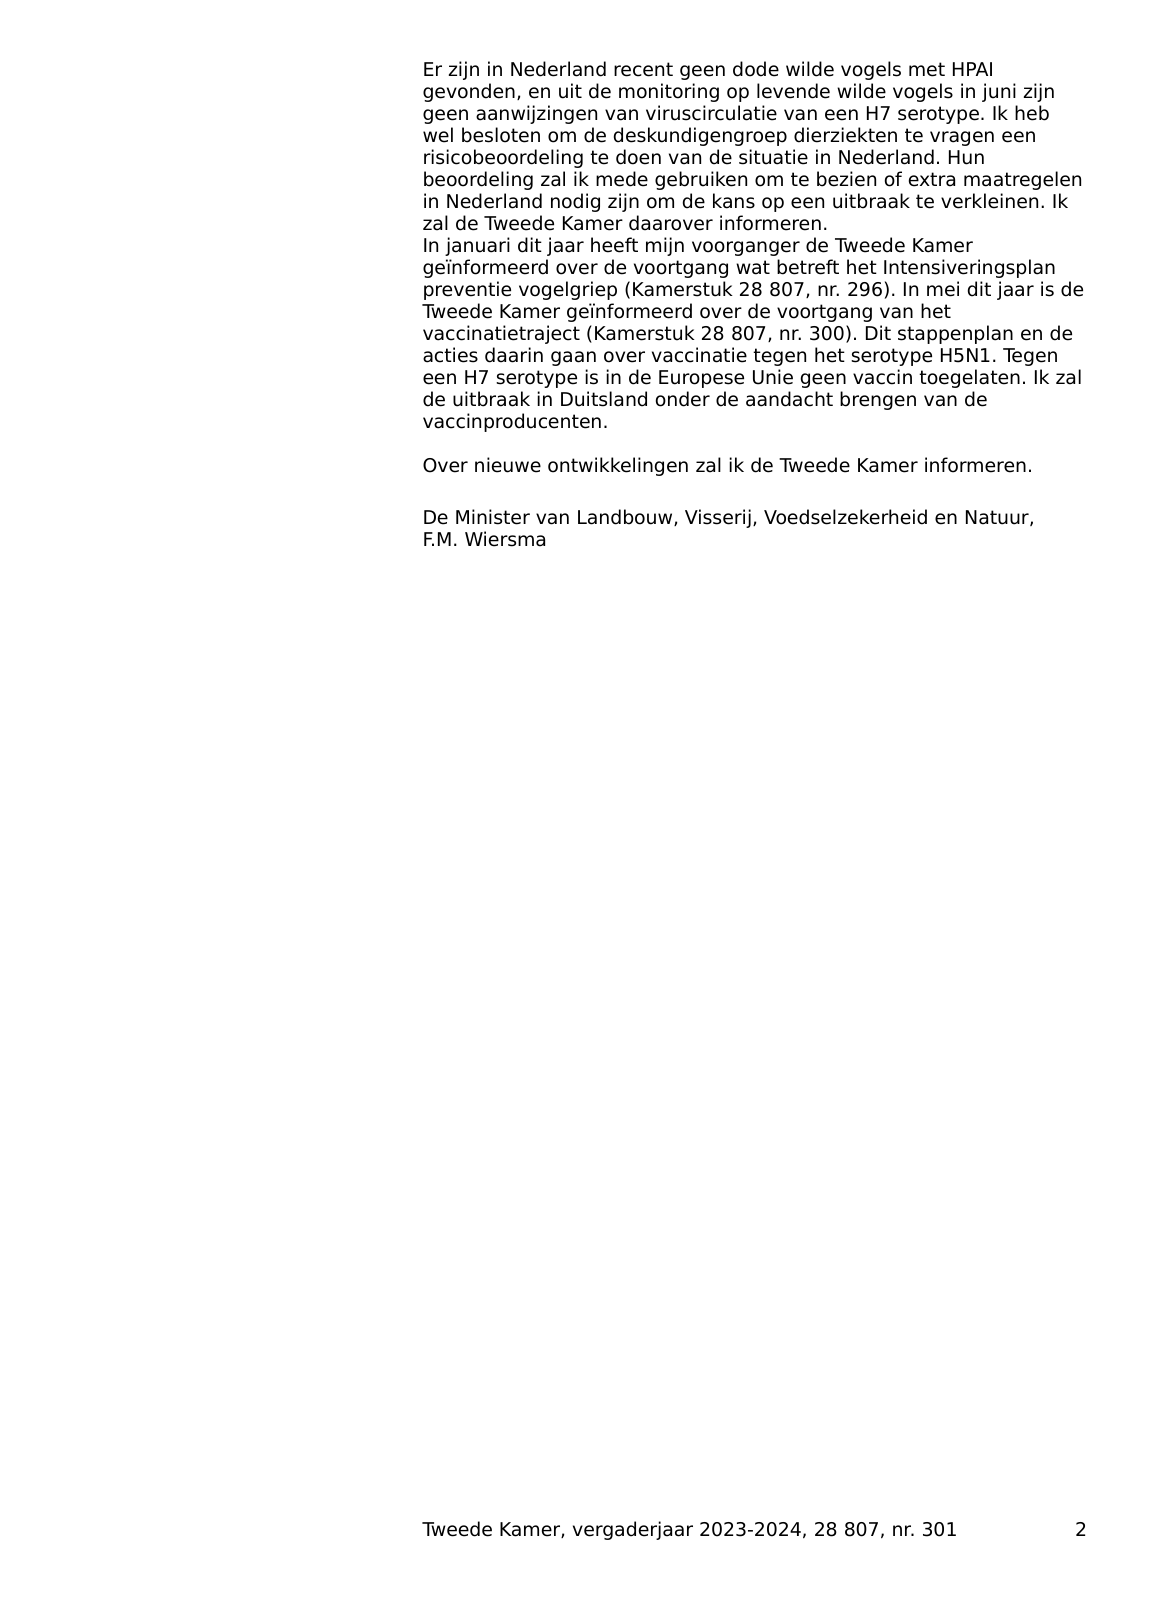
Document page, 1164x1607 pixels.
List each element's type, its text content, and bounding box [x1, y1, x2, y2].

text Er zijn in Nederland recent geen dode wilde vogels met HPAI gevonden, en uit de monitoring op levende wilde vogels in juni zijn geen aanwijzingen van viruscirculatie van een H7 serotype. Ik heb wel besloten om de deskundigengroep dierziekten te vragen een risicobeoordeling te doen van de situatie in Nederland. Hun beoordeling zal ik mede gebruiken om te bezien of extra maatregelen in Nederland nodig zijn om de kans op een uitbraak te verkleinen. Ik zal de Tweede Kamer daarover informeren. [422, 59, 1087, 235]
text Over nieuwe ontwikkelingen zal ik de Tweede Kamer informeren. [422, 455, 1087, 477]
text In januari dit jaar heeft mijn voorganger de Tweede Kamer geïnformeerd over de voortgang wat betreft het Intensiveringsplan preventie vogelgriep (Kamerstuk 28 807, nr. 296). In mei dit jaar is de Tweede Kamer geïnformeerd over de voortgang van het vaccinatietraject (Kamerstuk 28 807, nr. 300). Dit stappenplan en de acties daarin gaan over vaccinatie tegen het serotype H5N1. Tegen een H7 serotype is in de Europese Unie geen vaccin toegelaten. Ik zal de uitbraak in Duitsland onder de aandacht brengen van de vaccinproducenten. [422, 235, 1087, 433]
text De Minister van Landbouw, Visserij, Voedselzekerheid en Natuur, F.M. Wiersma [422, 507, 1087, 551]
